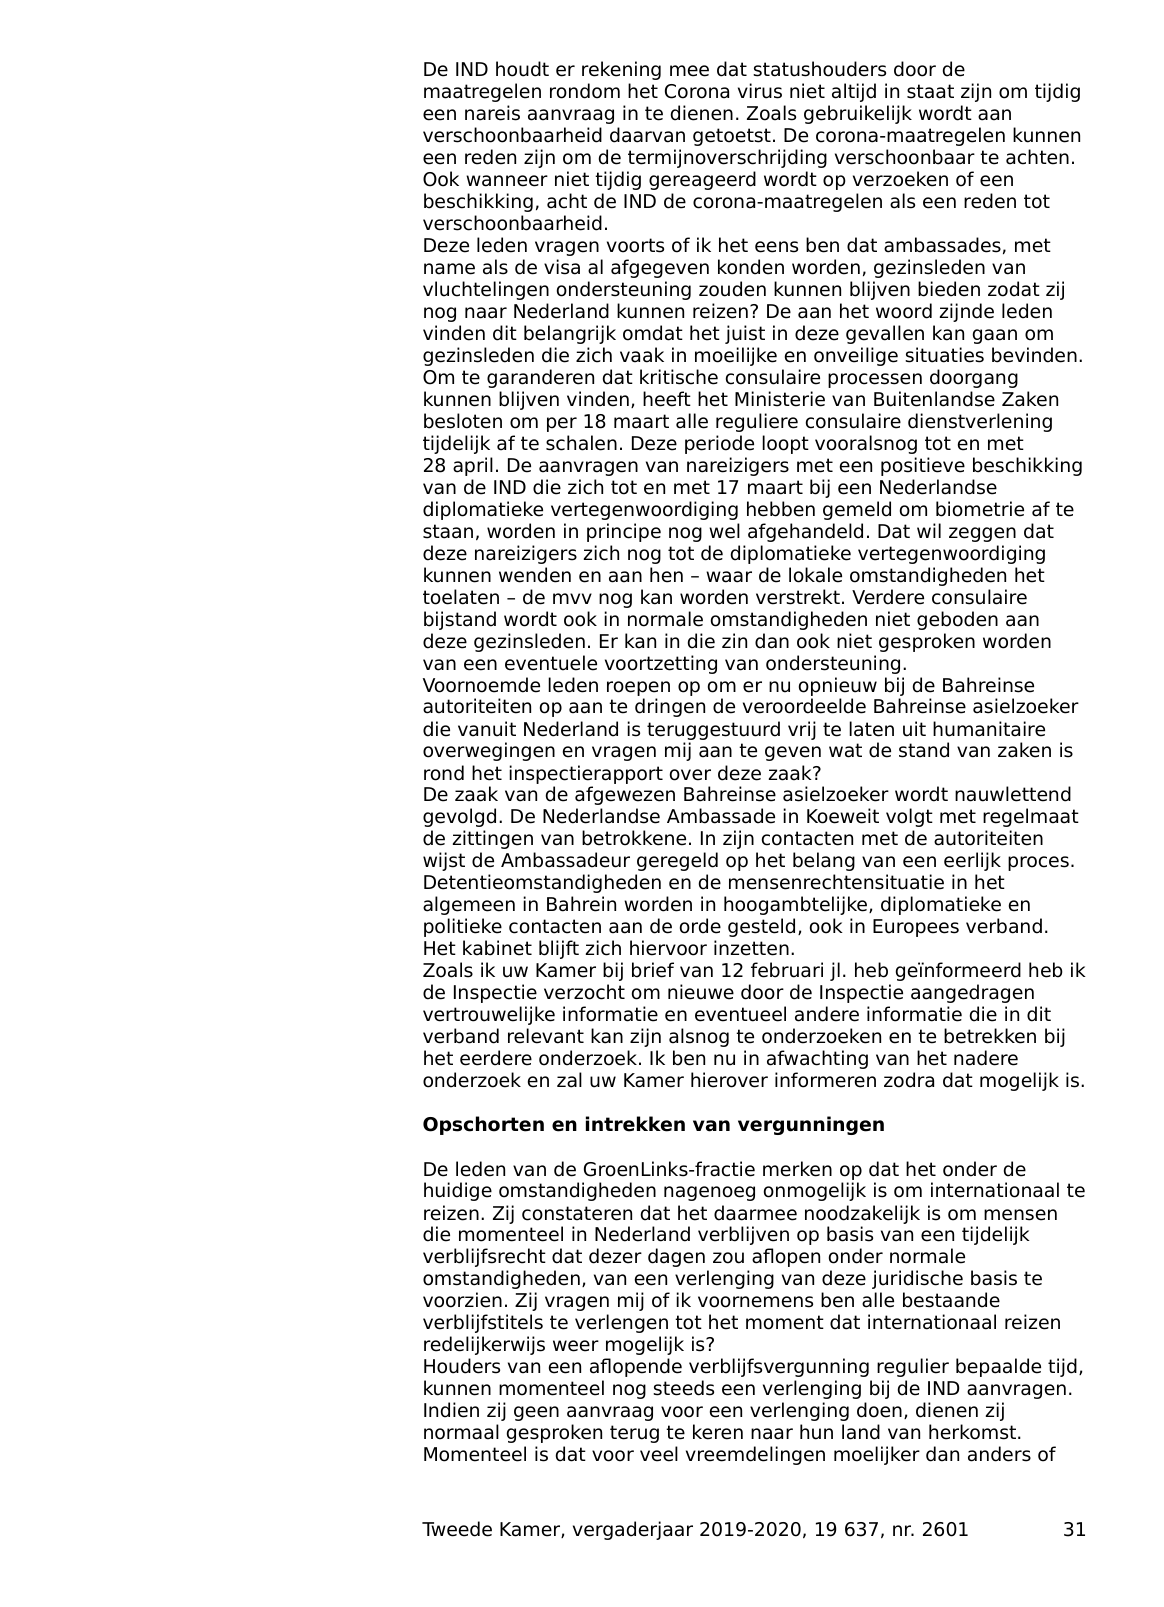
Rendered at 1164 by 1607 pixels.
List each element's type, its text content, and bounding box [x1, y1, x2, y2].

text De zaak van de afgewezen Bahreinse asielzoeker wordt nauwlettend gevolgd. De Nederlandse Ambassade in Koeweit volgt met regelmaat de zittingen van betrokkene. In zijn contacten met de autoriteiten wijst de Ambassadeur geregeld op het belang van een eerlijk proces. Detentieomstandigheden en de mensenrechtensituatie in het algemeen in Bahrein worden in hoogambtelijke, diplomatieke en politieke contacten aan de orde gesteld, ook in Europees verband. Het kabinet blijft zich hiervoor inzetten. [422, 784, 1087, 960]
text Houders van een aflopende verblijfsvergunning regulier bepaalde tijd, kunnen momenteel nog steeds een verlenging bij de IND aanvragen. Indien zij geen aanvraag voor een verlenging doen, dienen zij normaal gesproken terug te keren naar hun land van herkomst. Momenteel is dat voor veel vreemdelingen moelijker dan anders of [422, 1356, 1087, 1466]
subtitle Opschorten en intrekken van vergunningen [422, 1114, 1087, 1136]
text Zoals ik uw Kamer bij brief van 12 februari jl. heb geïnformeerd heb ik de Inspectie verzocht om nieuwe door de Inspectie aangedragen vertrouwelijke informatie en eventueel andere informatie die in dit verband relevant kan zijn alsnog te onderzoeken en te betrekken bij het eerdere onderzoek. Ik ben nu in afwachting van het nadere onderzoek en zal uw Kamer hierover informeren zodra dat mogelijk is. [422, 960, 1087, 1092]
text Om te garanderen dat kritische consulaire processen doorgang kunnen blijven vinden, heeft het Ministerie van Buitenlandse Zaken besloten om per 18 maart alle reguliere consulaire dienstverlening tijdelijk af te schalen. Deze periode loopt vooralsnog tot en met 28 april. De aanvragen van nareizigers met een positieve beschikking van de IND die zich tot en met 17 maart bij een Nederlandse diplomatieke vertegenwoordiging hebben gemeld om biometrie af te staan, worden in principe nog wel afgehandeld. Dat wil zeggen dat deze nareizigers zich nog tot de diplomatieke vertegenwoordiging kunnen wenden en aan hen – waar de lokale omstandigheden het toelaten – de mvv nog kan worden verstrekt. Verdere consulaire bijstand wordt ook in normale omstandigheden niet geboden aan deze gezinsleden. Er kan in die zin dan ook niet gesproken worden van een eventuele voortzetting van ondersteuning. [422, 367, 1087, 674]
text De leden van de GroenLinks-fractie merken op dat het onder de huidige omstandigheden nagenoeg onmogelijk is om internationaal te reizen. Zij constateren dat het daarmee noodzakelijk is om mensen die momenteel in Nederland verblijven op basis van een tijdelijk verblijfsrecht dat dezer dagen zou aflopen onder normale omstandigheden, van een verlenging van deze juridische basis te voorzien. Zij vragen mij of ik voornemens ben alle bestaande verblijfstitels te verlengen tot het moment dat internationaal reizen redelijkerwijs weer mogelijk is? [422, 1158, 1087, 1356]
text De IND houdt er rekening mee dat statushouders door de maatregelen rondom het Corona virus niet altijd in staat zijn om tijdig een nareis aanvraag in te dienen. Zoals gebruikelijk wordt aan verschoonbaarheid daarvan getoetst. De corona-maatregelen kunnen een reden zijn om de termijnoverschrijding verschoonbaar te achten. Ook wanneer niet tijdig gereageerd wordt op verzoeken of een beschikking, acht de IND de corona-maatregelen als een reden tot verschoonbaarheid. [422, 59, 1087, 235]
text Deze leden vragen voorts of ik het eens ben dat ambassades, met name als de visa al afgegeven konden worden, gezinsleden van vluchtelingen ondersteuning zouden kunnen blijven bieden zodat zij nog naar Nederland kunnen reizen? De aan het woord zijnde leden vinden dit belangrijk omdat het juist in deze gevallen kan gaan om gezinsleden die zich vaak in moeilijke en onveilige situaties bevinden. [422, 235, 1087, 367]
text Voornoemde leden roepen op om er nu opnieuw bij de Bahreinse autoriteiten op aan te dringen de veroordeelde Bahreinse asielzoeker die vanuit Nederland is teruggestuurd vrij te laten uit humanitaire overwegingen en vragen mij aan te geven wat de stand van zaken is rond het inspectierapport over deze zaak? [422, 674, 1087, 784]
